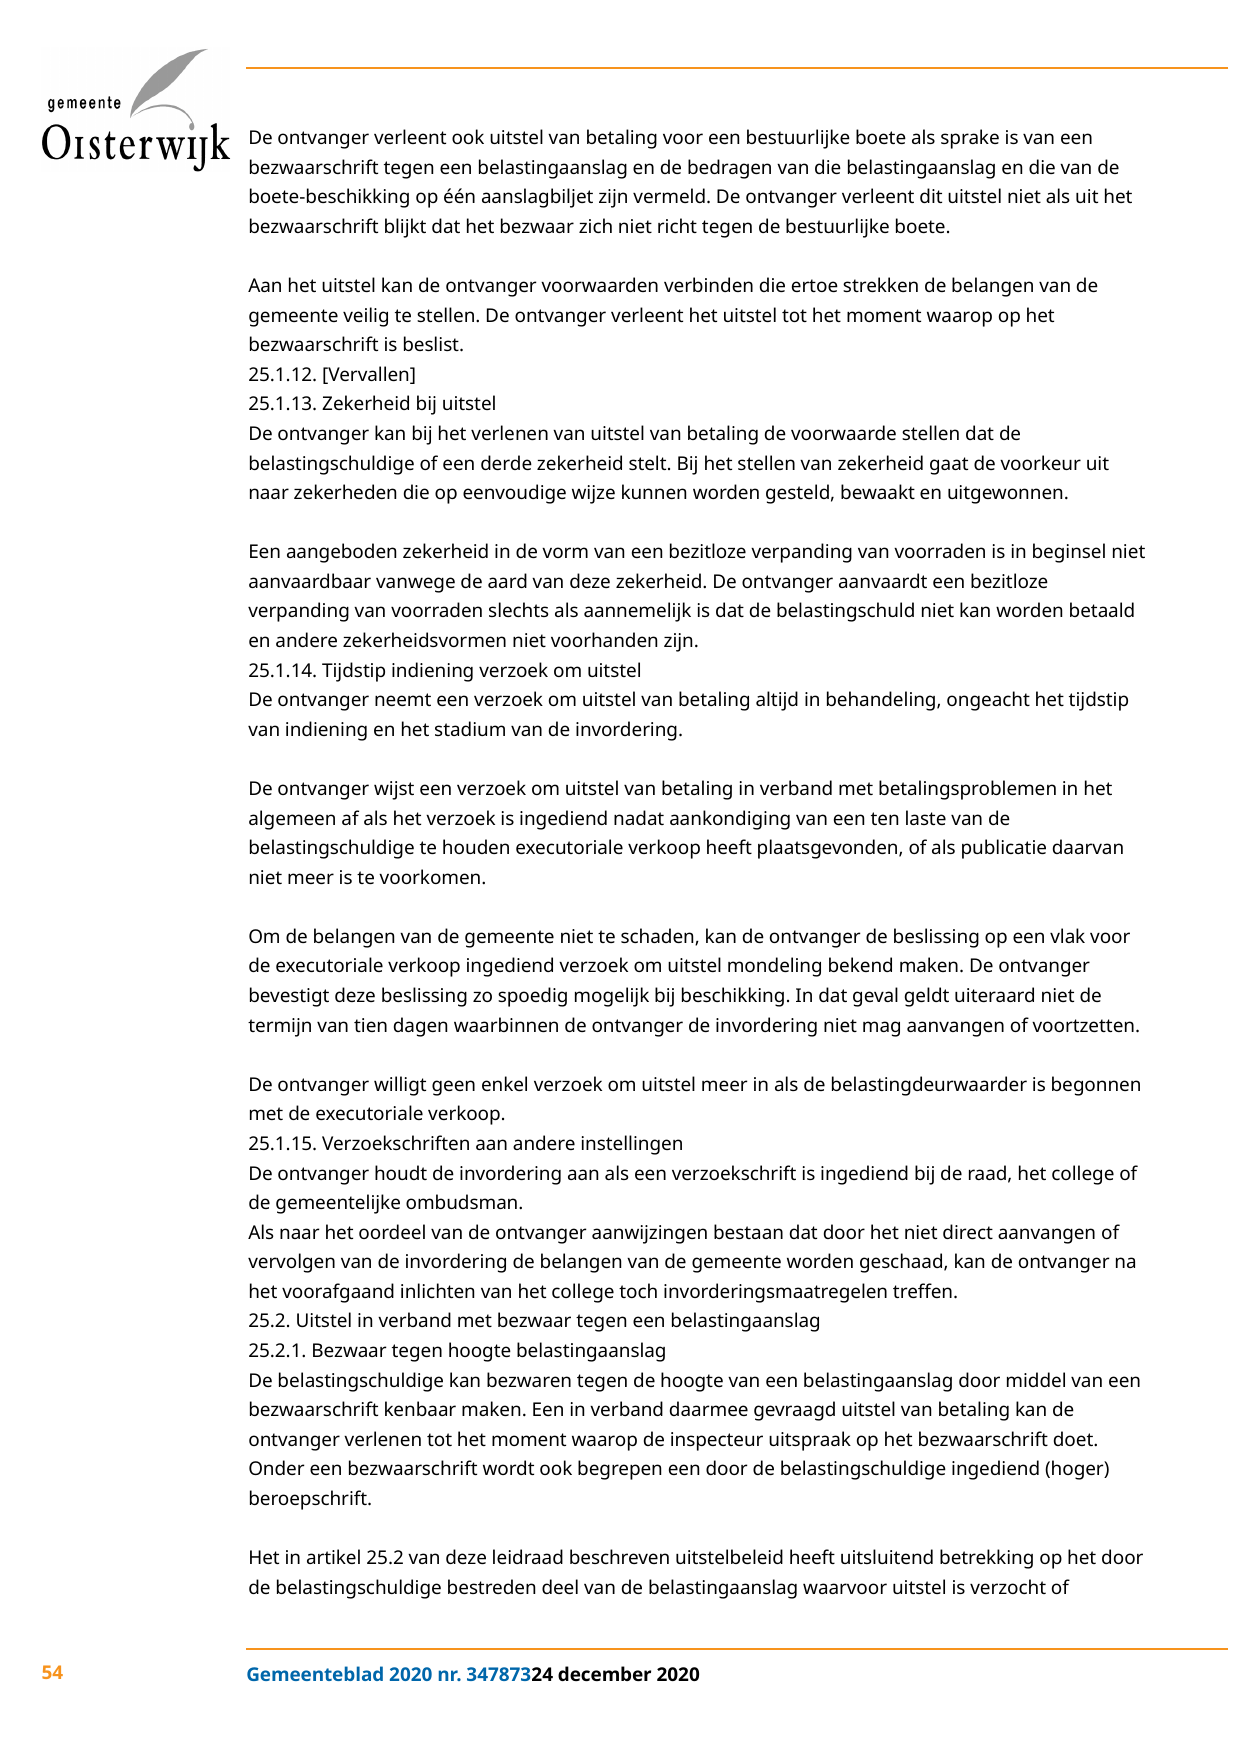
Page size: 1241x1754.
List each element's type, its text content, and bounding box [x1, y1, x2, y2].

text 25.2.1. Bezwaar tegen hoogte belastingaanslag [248, 1337, 1152, 1363]
text De ontvanger verleent ook uitstel van betaling voor een bestuurlijke boete als sprake is van een bezwaarschrift tegen een belastingaanslag en de bedragen van die belastingaanslag en die van de boete-beschikking op één aanslagbiljet zijn vermeld. De ontvanger verleent dit uitstel niet als uit het bezwaarschrift blijkt dat het bezwaar zich niet richt tegen de bestuurlijke boete. [248, 124, 1152, 239]
text De ontvanger houdt de invordering aan als een verzoekschrift is ingediend bij de raad, het college of de gemeentelijke ombudsman. [248, 1160, 1152, 1215]
text Om de belangen van de gemeente niet te schaden, kan de ontvanger de beslissing op een vlak voor de executoriale verkoop ingediend verzoek om uitstel mondeling bekend maken. De ontvanger bevestigt deze beslissing zo spoedig mogelijk bij beschikking. In dat geval geldt uiteraard niet de termijn van tien dagen waarbinnen de ontvanger de invordering niet mag aanvangen of voortzetten. [248, 923, 1152, 1038]
text Aan het uitstel kan de ontvanger voorwaarden verbinden die ertoe strekken de belangen van de gemeente veilig te stellen. De ontvanger verleent het uitstel tot het moment waarop op het bezwaarschrift is beslist. [248, 272, 1152, 357]
text 25.1.14. Tijdstip indiening verzoek om uitstel [248, 657, 1152, 683]
text Het in artikel 25.2 van deze leidraad beschreven uitstelbeleid heeft uitsluitend betrekking op het door de belastingschuldige bestreden deel van de belastingaanslag waarvoor uitstel is verzocht of [248, 1544, 1152, 1600]
text Als naar het oordeel van de ontvanger aanwijzingen bestaan dat door het niet direct aanvangen of vervolgen van de invordering de belangen van de gemeente worden geschaad, kan de ontvanger na het voorafgaand inlichten van het college toch invorderingsmaatregelen treffen. [248, 1219, 1152, 1304]
text 25.1.15. Verzoekschriften aan andere instellingen [248, 1130, 1152, 1156]
text De ontvanger kan bij het verlenen van uitstel van betaling de voorwaarde stellen dat de belastingschuldige of een derde zekerheid stelt. Bij het stellen van zekerheid gaat de voorkeur uit naar zekerheden die op eenvoudige wijze kunnen worden gesteld, bewaakt en uitgewonnen. [248, 420, 1152, 505]
text De ontvanger willigt geen enkel verzoek om uitstel meer in als de belastingdeurwaarder is begonnen met de executoriale verkoop. [248, 1071, 1152, 1126]
text Een aangeboden zekerheid in de vorm van een bezitloze verpanding van voorraden is in beginsel niet aanvaardbaar vanwege de aard van deze zekerheid. De ontvanger aanvaardt een bezitloze verpanding van voorraden slechts als aannemelijk is dat de belastingschuld niet kan worden betaald en andere zekerheidsvormen niet voorhanden zijn. [248, 538, 1152, 653]
text 25.2. Uitstel in verband met bezwaar tegen een belastingaanslag [248, 1308, 1152, 1333]
picture [41, 47, 231, 172]
text De ontvanger neemt een verzoek om uitstel van betaling altijd in behandeling, ongeacht het tijdstip van indiening en het stadium van de invordering. [248, 686, 1152, 742]
text De ontvanger wijst een verzoek om uitstel van betaling in verband met betalingsproblemen in het algemeen af als het verzoek is ingediend nadat aankondiging van een ten laste van de belastingschuldige te houden executoriale verkoop heeft plaatsgevonden, of als publicatie daarvan niet meer is te voorkomen. [248, 775, 1152, 890]
text 25.1.13. Zekerheid bij uitstel [248, 391, 1152, 416]
text 25.1.12. [Vervallen] [248, 361, 1152, 387]
text De belastingschuldige kan bezwaren tegen de hoogte van een belastingaanslag door middel van een bezwaarschrift kenbaar maken. Een in verband daarmee gevraagd uitstel van betaling kan de ontvanger verlenen tot het moment waarop de inspecteur uitspraak op het bezwaarschrift doet. Onder een bezwaarschrift wordt ook begrepen een door de belastingschuldige ingediend (hoger) beroepschrift. [248, 1367, 1152, 1511]
